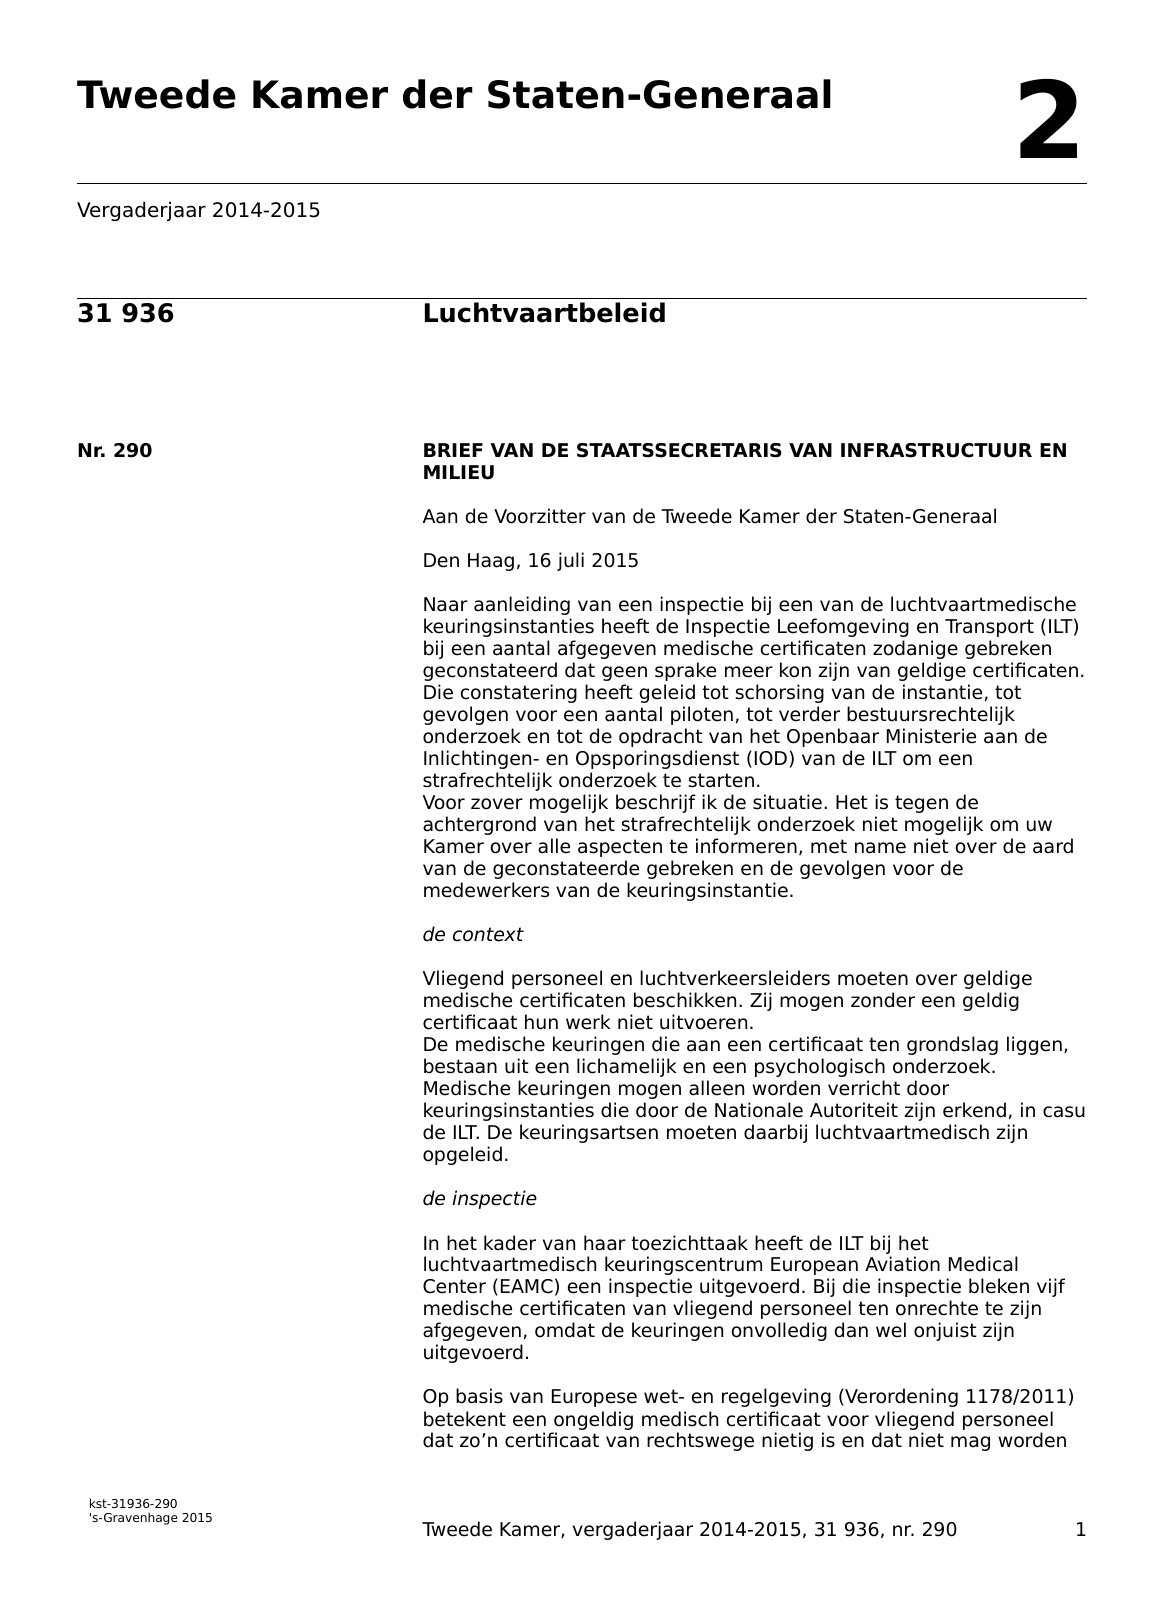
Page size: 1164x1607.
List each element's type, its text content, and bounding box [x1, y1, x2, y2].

table_cell Vergaderjaar 2014-2015 [77, 184, 1087, 298]
table_header Tweede Kamer der Staten-Generaal [77, 59, 886, 183]
text Medische keuringen mogen alleen worden verricht door keuringsinstanties die door de Nationale Autoriteit zijn erkend, in casu de ILT. De keuringsartsen moeten daarbij luchtvaartmedisch zijn opgeleid. [422, 1078, 1087, 1166]
text Vliegend personeel en luchtverkeersleiders moeten over geldige medische certificaten beschikken. Zij mogen zonder een geldig certificaat hun werk niet uitvoeren. [422, 968, 1087, 1034]
subtitle de context [422, 924, 1087, 946]
text 's-Gravenhage 2015 [88, 1511, 323, 1525]
text kst-31936-290 [88, 1497, 323, 1511]
text Naar aanleiding van een inspectie bij een van de luchtvaartmedische keuringsinstanties heeft de Inspectie Leefomgeving en Transport (ILT) bij een aantal afgegeven medische certificaten zodanige gebreken geconstateerd dat geen sprake meer kon zijn van geldige certificaten. Die constatering heeft geleid tot schorsing van de instantie, tot gevolgen voor een aantal piloten, tot verder bestuursrechtelijk onderzoek en tot de opdracht van het Openbaar Ministerie aan de Inlichtingen- en Opsporingsdienst (IOD) van de ILT om een strafrechtelijk onderzoek te starten. [422, 594, 1087, 792]
text Aan de Voorzitter van de Tweede Kamer der Staten-Generaal [422, 506, 1087, 528]
text De medische keuringen die aan een certificaat ten grondslag liggen, bestaan uit een lichamelijk en een psychologisch onderzoek. [422, 1034, 1087, 1078]
subtitle de inspectie [422, 1188, 1087, 1210]
text In het kader van haar toezichttaak heeft de ILT bij het luchtvaartmedisch keuringscentrum European Aviation Medical Center (EAMC) een inspectie uitgevoerd. Bij die inspectie bleken vijf medische certificaten van vliegend personeel ten onrechte te zijn afgegeven, omdat de keuringen onvolledig dan wel onjuist zijn uitgevoerd. [422, 1232, 1087, 1364]
subtitle Nr. 290 BRIEF VAN DE STAATSSECRETARIS VAN INFRASTRUCTUUR EN MILIEU [77, 440, 1087, 484]
table_header 2 [886, 59, 1087, 183]
text Voor zover mogelijk beschrijf ik de situatie. Het is tegen de achtergrond van het strafrechtelijk onderzoek niet mogelijk om uw Kamer over alle aspecten te informeren, met name niet over de aard van de geconstateerde gebreken en de gevolgen voor de medewerkers van de keuringsinstantie. [422, 792, 1087, 902]
text Op basis van Europese wet- en regelgeving (Verordening 1178/2011) betekent een ongeldig medisch certificaat voor vliegend personeel dat zo’n certificaat van rechtswege nietig is en dat niet mag worden [422, 1386, 1087, 1452]
text Den Haag, 16 juli 2015 [422, 550, 1087, 572]
subtitle 31 936 Luchtvaartbeleid [77, 299, 1087, 329]
